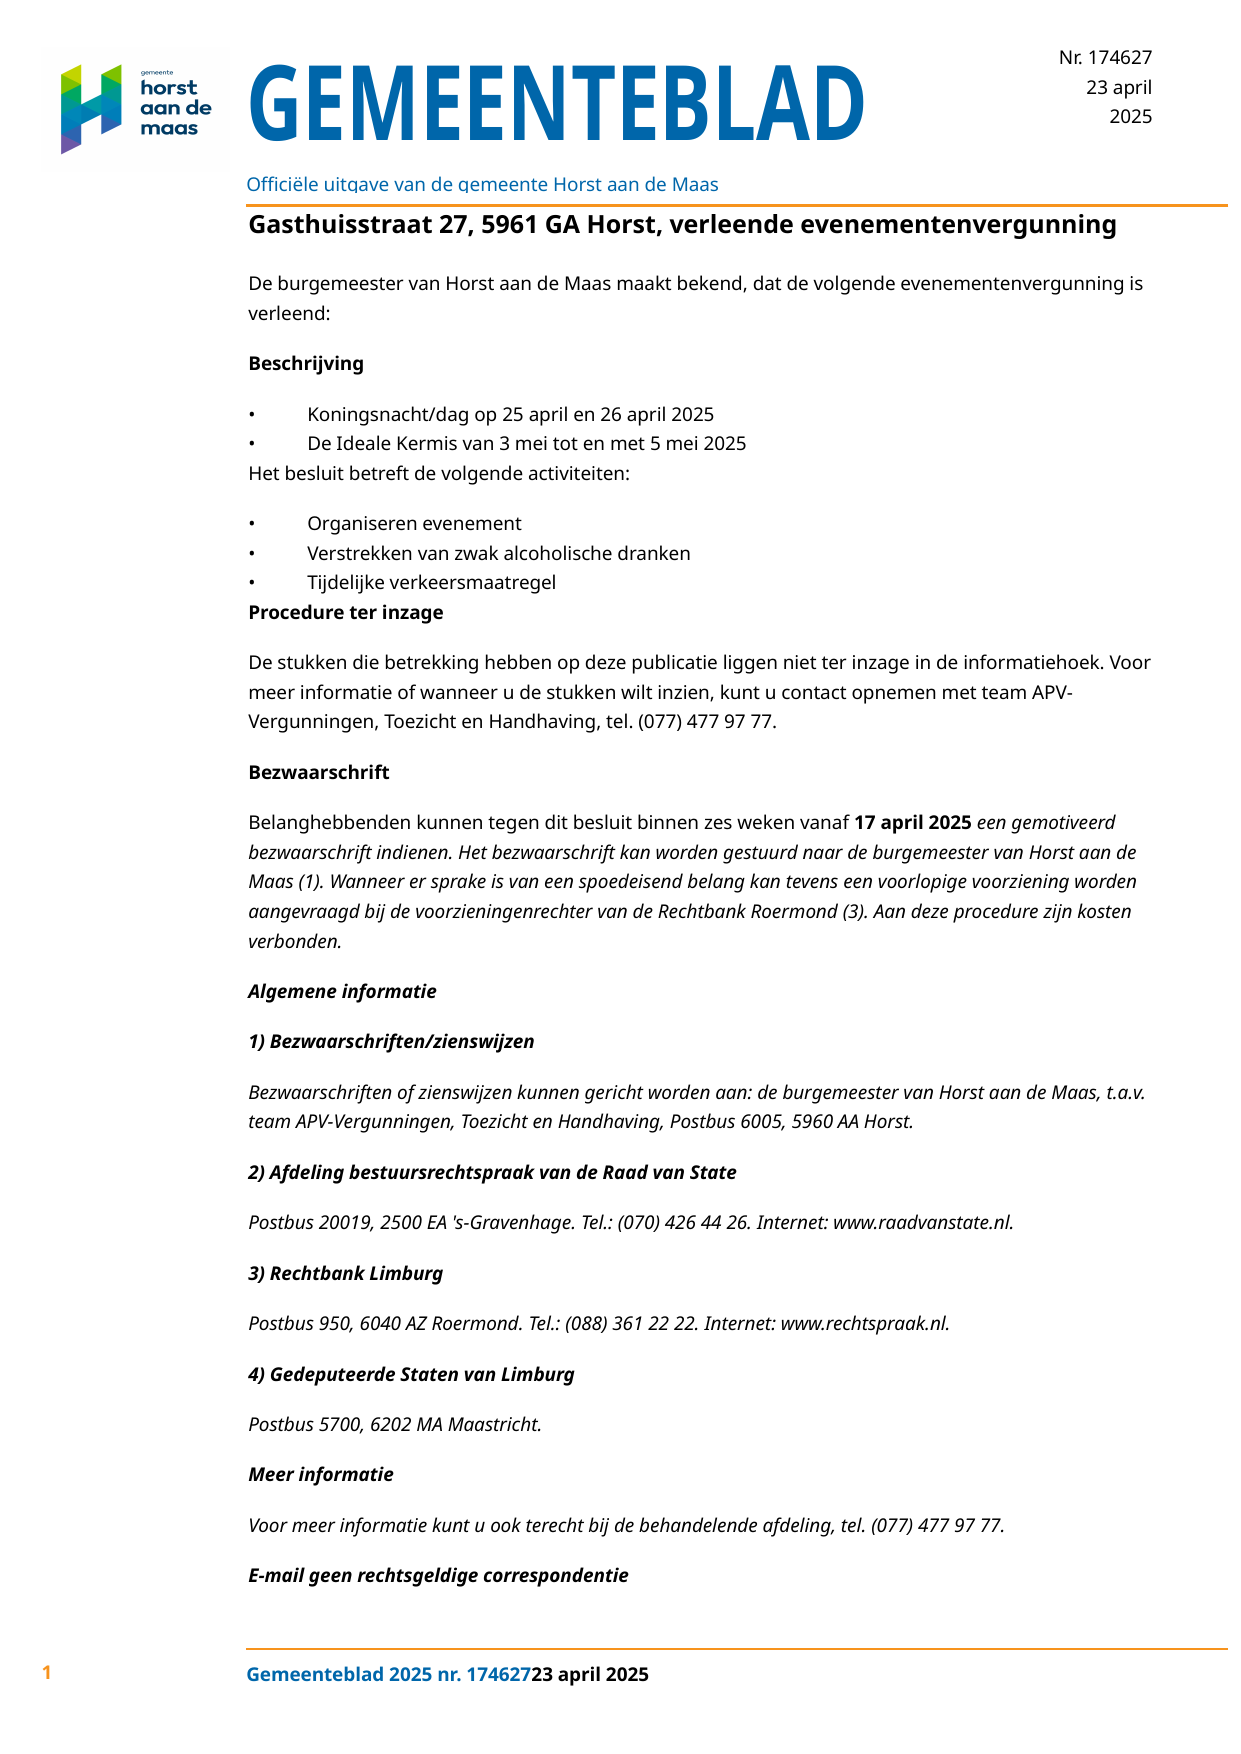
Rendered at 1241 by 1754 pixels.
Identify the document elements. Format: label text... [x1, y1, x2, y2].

text Bezwaarschriften of zienswijzen kunnen gericht worden aan: de burgemeester van Horst aan de Maas, t.a.v. team APV-Vergunningen, Toezicht en Handhaving, Postbus 6005, 5960 AA Horst. [248, 1079, 1152, 1134]
text 3) Rechtbank Limburg [248, 1260, 1152, 1286]
text De burgemeester van Horst aan de Maas maakt bekend, dat de volgende evenementenvergunning is verleend: [248, 270, 1152, 326]
text 2) Afdeling bestuursrechtspraak van de Raad van State [248, 1159, 1152, 1185]
text Postbus 5700, 6202 MA Maastricht. [248, 1411, 1152, 1437]
text Postbus 950, 6040 AZ Roermond. Tel.: (088) 361 22 22. Internet: www.rechtspraak.nl. [248, 1310, 1152, 1336]
text 1) Bezwaarschriften/zienswijzen [248, 1029, 1152, 1054]
picture [41, 47, 231, 172]
list De Ideale Kermis van 3 mei tot en met 5 mei 2025 [248, 430, 1152, 456]
text 4) Gedeputeerde Staten van Limburg [248, 1361, 1152, 1386]
text Voor meer informatie kunt u ook terecht bij de behandelende afdeling, tel. (077) 477 97 77. [248, 1512, 1152, 1538]
list Organiseren evenement [248, 510, 1152, 536]
text Procedure ter inzage [248, 599, 1152, 625]
list Verstrekken van zwak alcoholische dranken [248, 540, 1152, 566]
text E-mail geen rechtsgeldige correspondentie [248, 1562, 1152, 1588]
text Beschrijving [248, 350, 1152, 376]
text Algemene informatie [248, 978, 1152, 1004]
text De stukken die betrekking hebben op deze publicatie liggen niet ter inzage in de informatiehoek. Voor meer informatie of wanneer u de stukken wilt inzien, kunt u contact opnemen met team APV-Vergunningen, Toezicht en Handhaving, tel. (077) 477 97 77. [248, 649, 1152, 734]
list Koningsnacht/dag op 25 april en 26 april 2025 [248, 401, 1152, 426]
text Meer informatie [248, 1462, 1152, 1487]
list Tijdelijke verkeersmaatregel [248, 569, 1152, 595]
text Bezwaarschrift [248, 759, 1152, 785]
text Belanghebbenden kunnen tegen dit besluit binnen zes weken vanaf 17 april 2025 een gemotiveerd bezwaarschrift indienen. Het bezwaarschrift kan worden gestuurd naar de burgemeester van Horst aan de Maas (1). Wanneer er sprake is van een spoedeisend belang kan tevens een voorlopige voorziening worden aangevraagd bij de voorzieningenrechter van de Rechtbank Roermond (3). Aan deze procedure zijn kosten verbonden. [248, 809, 1152, 953]
text Het besluit betreft de volgende activiteiten: [248, 460, 1152, 486]
text Postbus 20019, 2500 EA 's-Gravenhage. Tel.: (070) 426 44 26. Internet: www.raadvanstate.nl. [248, 1209, 1152, 1235]
text Gasthuisstraat 27, 5961 GA Horst, verleende evenementenvergunning [248, 207, 1152, 241]
